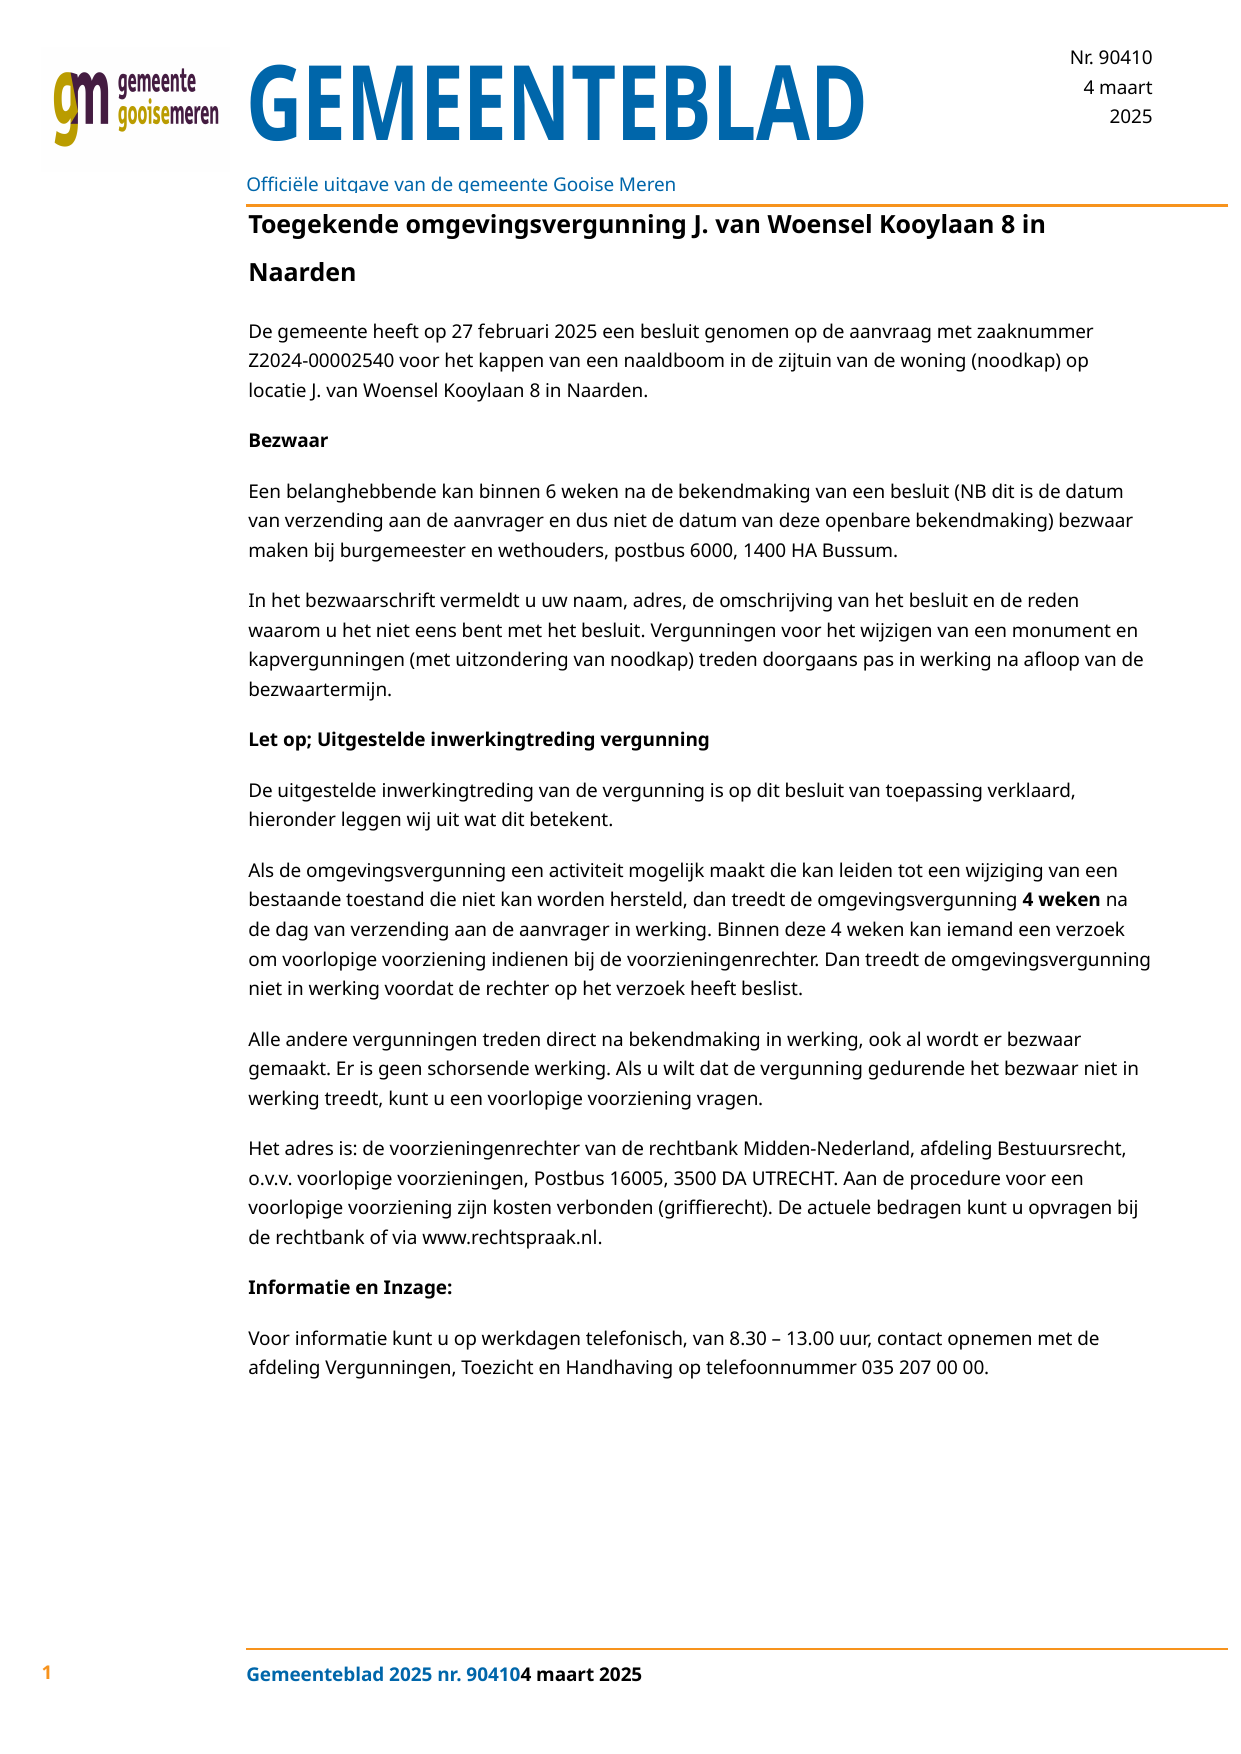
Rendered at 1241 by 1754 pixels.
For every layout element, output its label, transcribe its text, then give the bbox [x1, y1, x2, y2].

text Informatie en Inzage: [248, 1274, 1152, 1300]
text In het bezwaarschrift vermeldt u uw naam, adres, de omschrijving van het besluit en de reden waarom u het niet eens bent met het besluit. Vergunningen voor het wijzigen van een monument en kapvergunningen (met uitzondering van noodkap) treden doorgaans pas in werking na afloop van de bezwaartermijn. [248, 587, 1152, 702]
text Als de omgevingsvergunning een activiteit mogelijk maakt die kan leiden tot een wijziging van een bestaande toestand die niet kan worden hersteld, dan treedt de omgevingsvergunning 4 weken na de dag van verzending aan de aanvrager in werking. Binnen deze 4 weken kan iemand een verzoek om voorlopige voorziening indienen bij de voorzieningenrechter. Dan treedt de omgevingsvergunning niet in werking voordat de rechter op het verzoek heeft beslist. [248, 857, 1152, 1001]
text Het adres is: de voorzieningenrechter van de rechtbank Midden-Nederland, afdeling Bestuursrecht, o.v.v. voorlopige voorzieningen, Postbus 16005, 3500 DA UTRECHT. Aan de procedure voor een voorlopige voorziening zijn kosten verbonden (griffierecht). De actuele bedragen kunt u opvragen bij de rechtbank of via www.rechtspraak.nl. [248, 1135, 1152, 1250]
text Let op; Uitgestelde inwerkingtreding vergunning [248, 727, 1152, 752]
picture [41, 47, 231, 172]
text De gemeente heeft op 27 februari 2025 een besluit genomen op de aanvraag met zaaknummer Z2024-00002540 voor het kappen van een naaldboom in de zijtuin van de woning (noodkap) op locatie J. van Woensel Kooylaan 8 in Naarden. [248, 318, 1152, 403]
text Een belanghebbende kan binnen 6 weken na de bekendmaking van een besluit (NB dit is de datum van verzending aan de aanvrager en dus niet de datum van deze openbare bekendmaking) bezwaar maken bij burgemeester en wethouders, postbus 6000, 1400 HA Bussum. [248, 478, 1152, 563]
text Voor informatie kunt u op werkdagen telefonisch, van 8.30 – 13.00 uur, contact opnemen met de afdeling Vergunningen, Toezicht en Handhaving op telefoonnummer 035 207 00 00. [248, 1325, 1152, 1380]
text Bezwaar [248, 427, 1152, 453]
text Alle andere vergunningen treden direct na bekendmaking in werking, ook al wordt er bezwaar gemaakt. Er is geen schorsende werking. Als u wilt dat de vergunning gedurende het bezwaar niet in werking treedt, kunt u een voorlopige voorziening vragen. [248, 1026, 1152, 1111]
text De uitgestelde inwerkingtreding van de vergunning is op dit besluit van toepassing verklaard, hieronder leggen wij uit wat dit betekent. [248, 777, 1152, 832]
text Toegekende omgevingsvergunning J. van Woensel Kooylaan 8 in Naarden [248, 207, 1152, 288]
